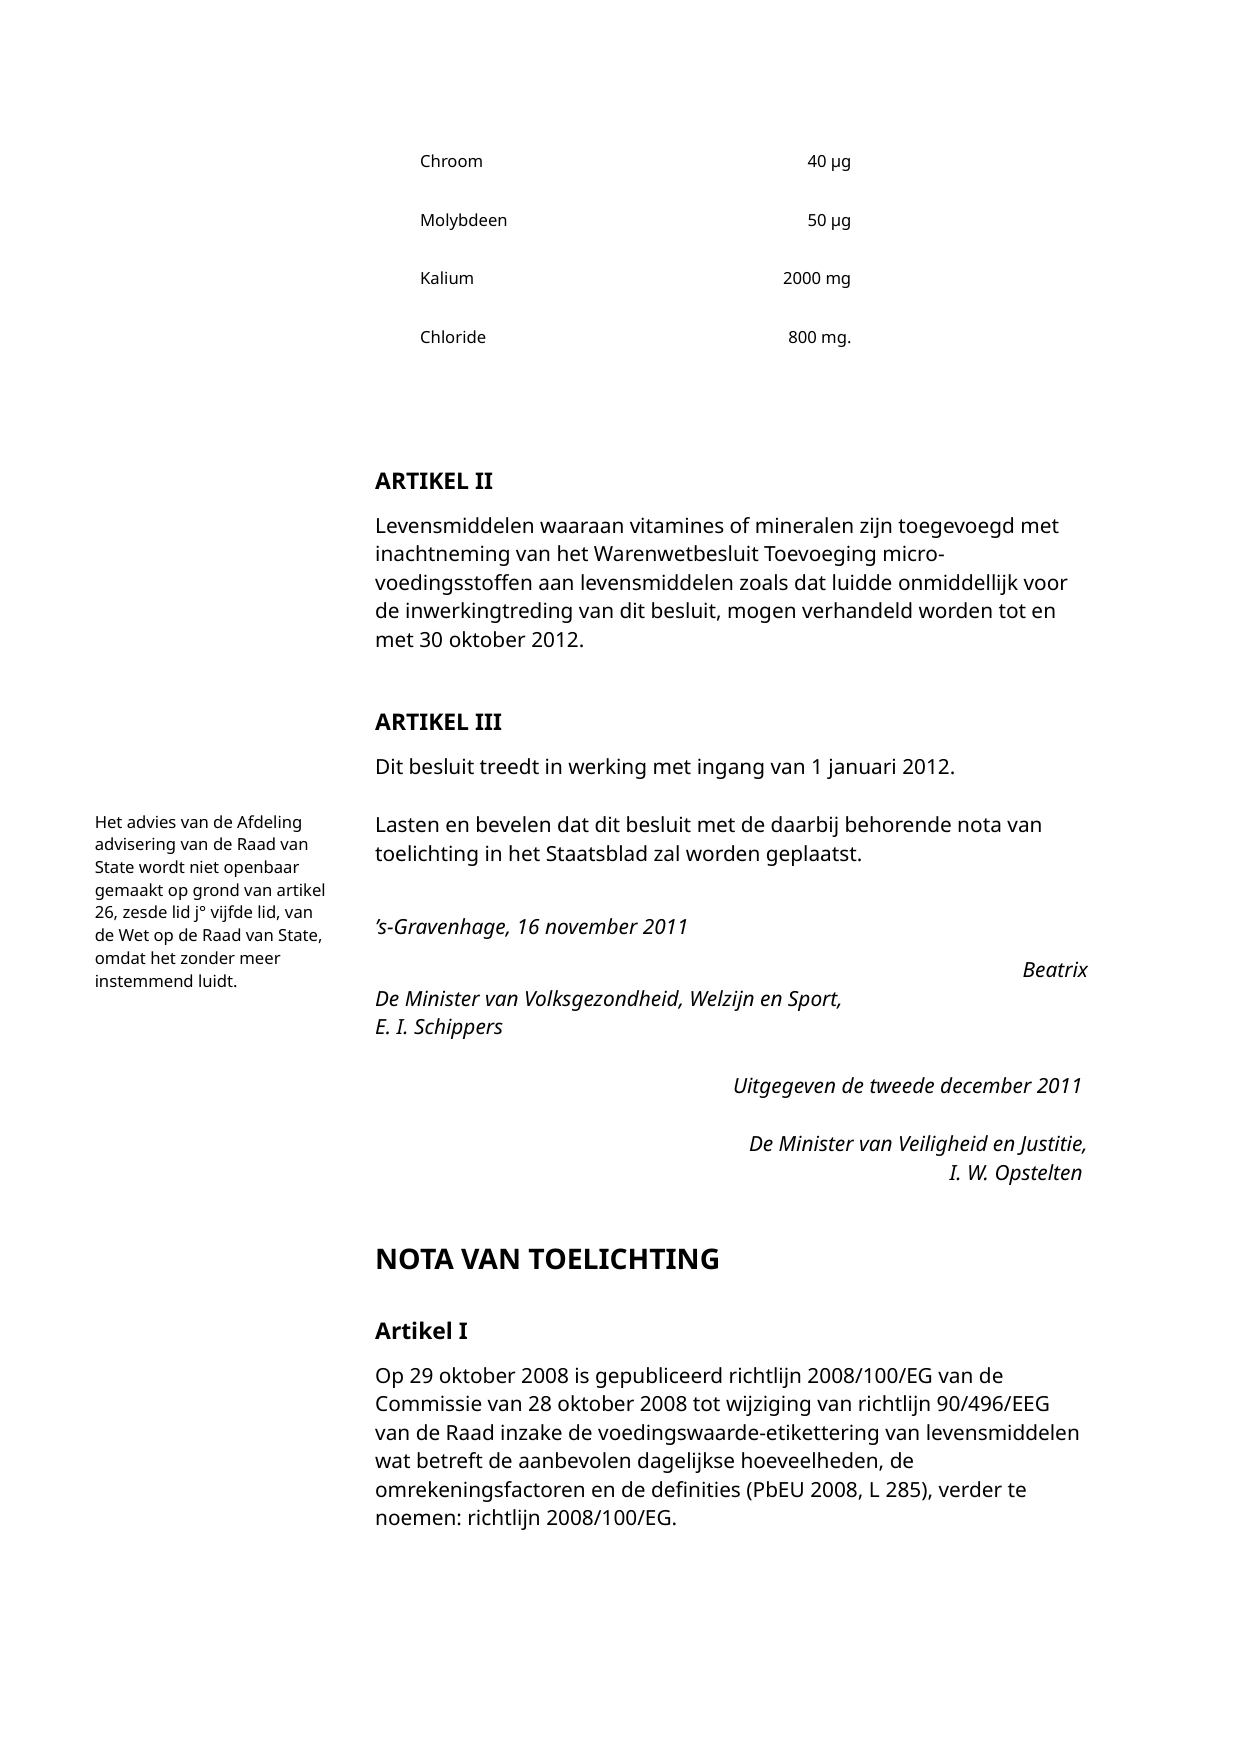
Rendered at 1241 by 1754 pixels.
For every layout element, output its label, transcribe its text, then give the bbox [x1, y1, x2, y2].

text Het advies van de Afdeling advisering van de Raad van State wordt niet openbaar gemaakt op grond van artikel 26, zesde lid j° vijfde lid, van de Wet op de Raad van State, omdat het zonder meer instemmend luidt. [94, 810, 328, 992]
table_cell 2000 mg [672, 267, 851, 325]
table_cell 40 μg [672, 150, 851, 208]
subtitle ARTIKEL III [375, 706, 1090, 737]
text E. I. Schippers [375, 1012, 1090, 1041]
table_cell [851, 150, 1090, 208]
subtitle ARTIKEL II [375, 465, 1090, 496]
table_cell [851, 267, 1090, 325]
text Op 29 oktober 2008 is gepubliceerd richtlijn 2008/100/EG van de Commissie van 28 oktober 2008 tot wijziging van richtlijn 90/496/EEG van de Raad inzake de voedingswaarde-etikettering van levensmiddelen wat betreft de aanbevolen dagelijkse hoeveelheden, de omrekeningsfactoren en de definities (PbEU 2008, L 285), verder te noemen: richtlijn 2008/100/EG. [375, 1361, 1090, 1532]
table_cell Chroom [420, 150, 672, 208]
text Levensmiddelen waaraan vitamines of mineralen zijn toegevoegd met inachtneming van het Warenwetbesluit Toevoeging micro-voedingsstoffen aan levensmiddelen zoals dat luidde onmiddellijk voor de inwerkingtreding van dit besluit, mogen verhandeld worden tot en met 30 oktober 2012. [375, 511, 1090, 653]
text Lasten en bevelen dat dit besluit met de daarbij behorende nota van toelichting in het Staatsblad zal worden geplaatst. [375, 810, 1090, 867]
text Uitgegeven de tweede december 2011 [375, 1071, 1090, 1099]
subtitle NOTA VAN TOELICHTING [375, 1239, 1090, 1277]
table_cell Molybdeen [420, 209, 672, 267]
text Dit besluit treedt in werking met ingang van 1 januari 2012. [375, 752, 1090, 780]
text ’s-Gravenhage, 16 november 2011 [375, 912, 1090, 941]
table_cell [851, 209, 1090, 267]
table_cell 800 mg. [672, 325, 851, 384]
text I. W. Opstelten [375, 1158, 1090, 1186]
table_cell Chloride [420, 325, 672, 384]
text De Minister van Volksgezondheid, Welzijn en Sport, [375, 984, 1090, 1012]
text De Minister van Veiligheid en Justitie, [375, 1129, 1090, 1158]
table_cell 50 μg [672, 209, 851, 267]
table_cell Kalium [420, 267, 672, 325]
subtitle Artikel I [375, 1315, 1090, 1346]
text Beatrix [375, 956, 1090, 984]
table_cell [851, 325, 1090, 384]
